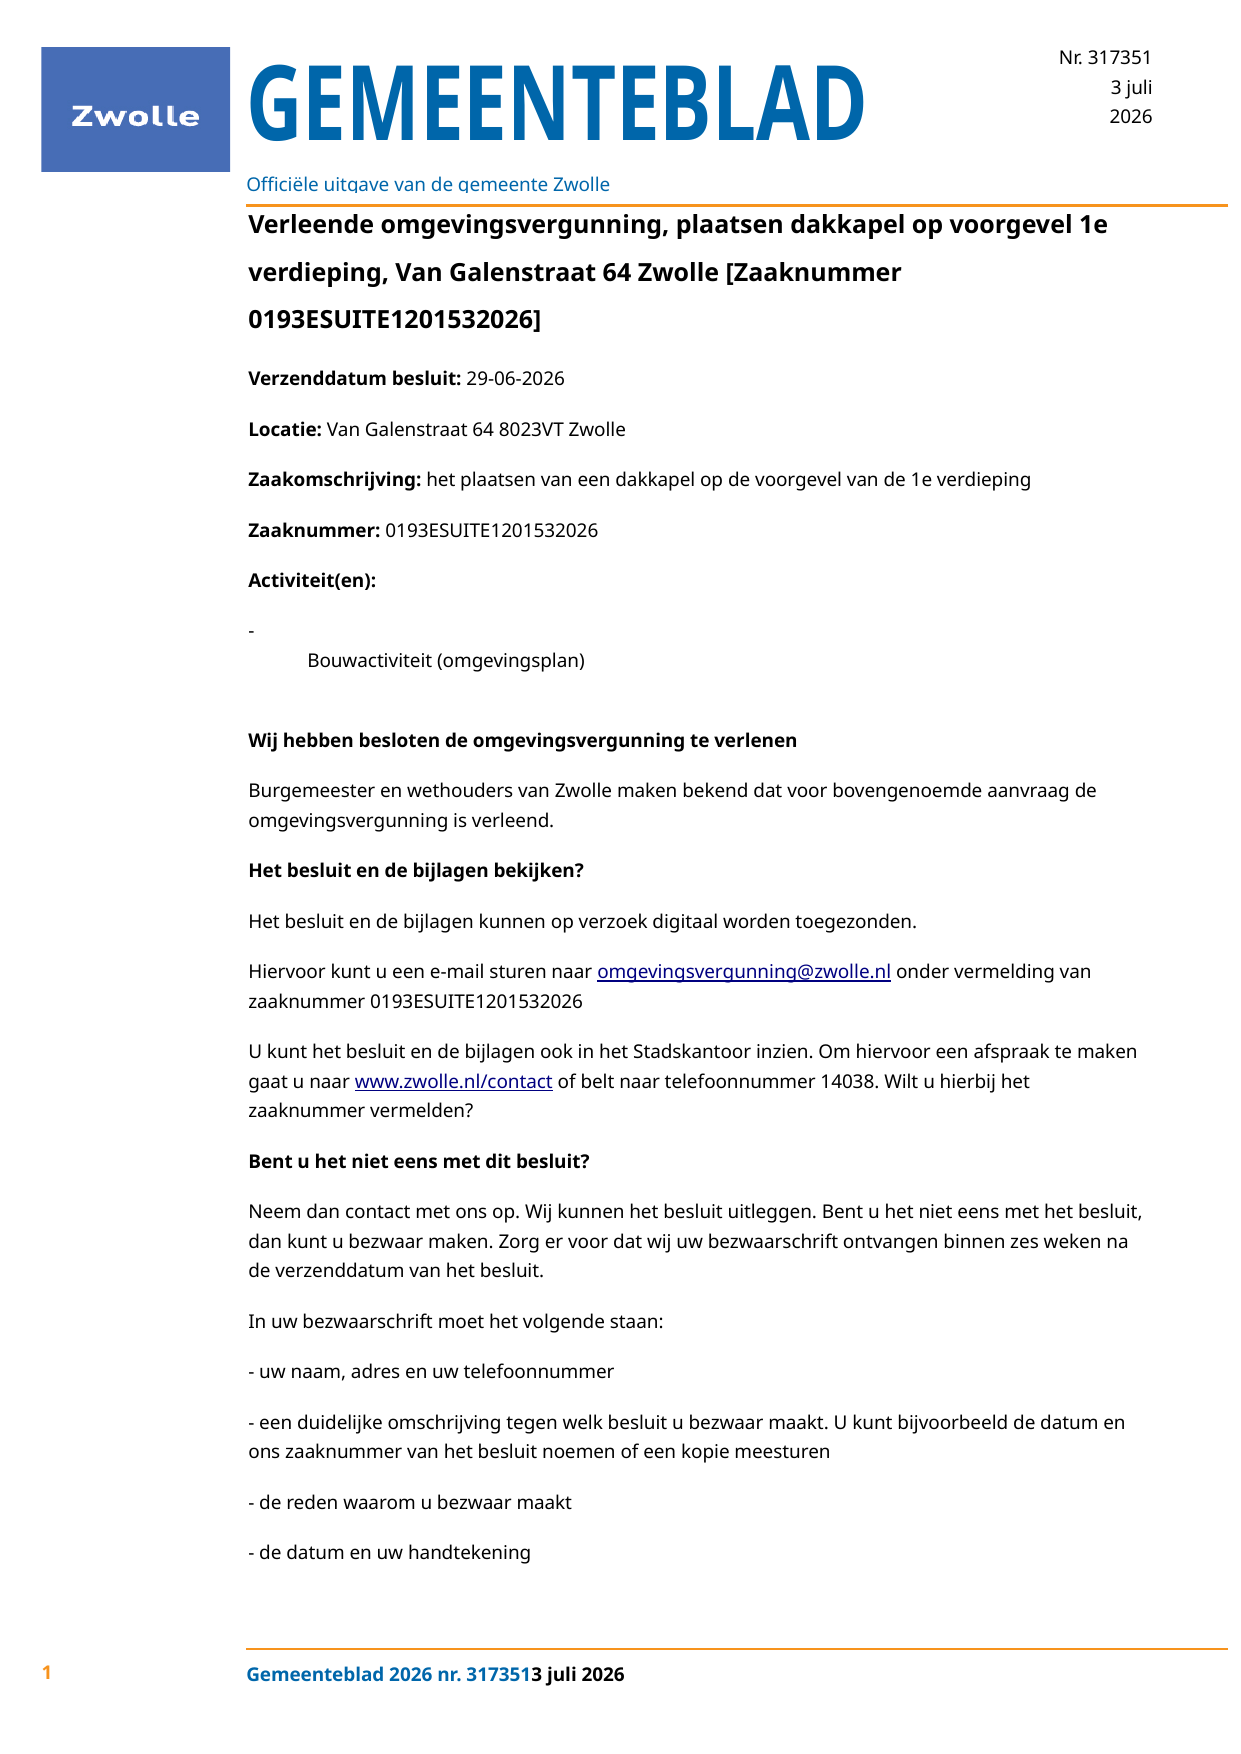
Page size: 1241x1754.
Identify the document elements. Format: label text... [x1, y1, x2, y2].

text Het besluit en de bijlagen kunnen op verzoek digitaal worden toegezonden. [248, 908, 1152, 934]
text - de datum en uw handtekening [248, 1539, 1152, 1565]
text Burgemeester en wethouders van Zwolle maken bekend dat voor bovengenoemde aanvraag de omgevingsvergunning is verleend. [248, 778, 1152, 833]
text Verzenddatum besluit: 29-06-2026 [248, 366, 1152, 391]
text Locatie: Van Galenstraat 64 8023VT Zwolle [248, 416, 1152, 442]
text Zaakomschrijving: het plaatsen van een dakkapel op de voorgevel van de 1e verdieping [248, 466, 1152, 492]
text Hiervoor kunt u een e-mail sturen naar omgevingsvergunning@zwolle.nl onder vermelding van zaaknummer 0193ESUITE1201532026 [248, 958, 1152, 1014]
text Bent u het niet eens met dit besluit? [248, 1148, 1152, 1174]
list Bouwactiviteit (omgevingsplan) [248, 647, 1152, 673]
text Verleende omgevingsvergunning, plaatsen dakkapel op voorgevel 1e verdieping, Van Galenstraat 64 Zwolle [Zaaknummer 0193ESUITE1201532026] [248, 207, 1152, 336]
text In uw bezwaarschrift moet het volgende staan: [248, 1308, 1152, 1334]
text Activiteit(en): [248, 567, 1152, 593]
text Wij hebben besloten de omgevingsvergunning te verlenen [248, 727, 1152, 753]
text - een duidelijke omschrijving tegen welk besluit u bezwaar maakt. U kunt bijvoorbeeld de datum en ons zaaknummer van het besluit noemen of een kopie meesturen [248, 1409, 1152, 1464]
text - de reden waarom u bezwaar maakt [248, 1489, 1152, 1514]
text Het besluit en de bijlagen bekijken? [248, 858, 1152, 883]
text U kunt het besluit en de bijlagen ook in het Stadskantoor inzien. Om hiervoor een afspraak te maken gaat u naar www.zwolle.nl/contact of belt naar telefoonnummer 14038. Wilt u hierbij het zaaknummer vermelden? [248, 1038, 1152, 1123]
text - uw naam, adres en uw telefoonnummer [248, 1358, 1152, 1384]
text Zaaknummer: 0193ESUITE1201532026 [248, 517, 1152, 542]
picture [41, 47, 231, 172]
text Neem dan contact met ons op. Wij kunnen het besluit uitleggen. Bent u het niet eens met het besluit, dan kunt u bezwaar maken. Zorg er voor dat wij uw bezwaarschrift ontvangen binnen zes weken na de verzenddatum van het besluit. [248, 1198, 1152, 1283]
